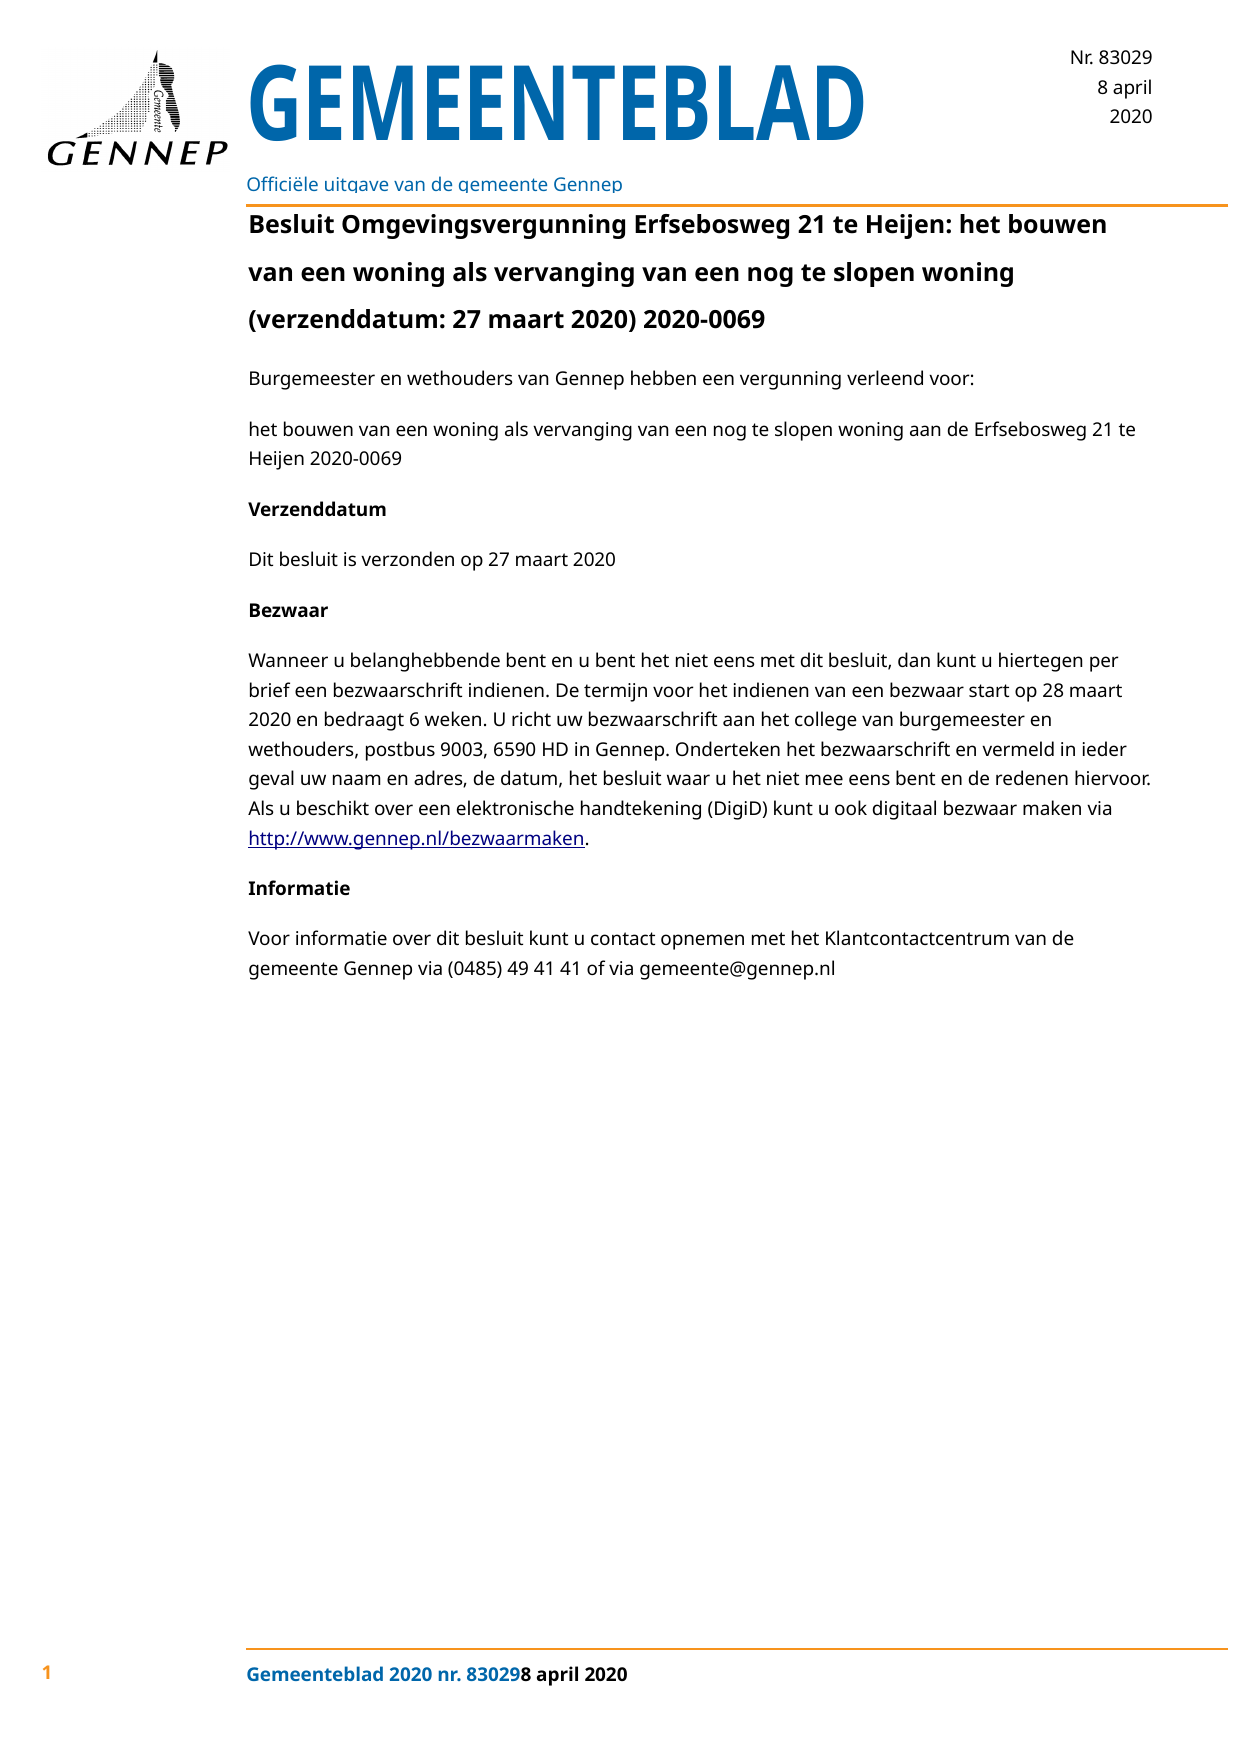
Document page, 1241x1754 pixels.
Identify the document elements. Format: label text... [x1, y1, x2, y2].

text het bouwen van een woning als vervanging van een nog te slopen woning aan de Erfsebosweg 21 te Heijen 2020-0069 [248, 416, 1152, 471]
text Burgemeester en wethouders van Gennep hebben een vergunning verleend voor: [248, 366, 1152, 391]
text Besluit Omgevingsvergunning Erfsebosweg 21 te Heijen: het bouwen van een woning als vervanging van een nog te slopen woning (verzenddatum: 27 maart 2020) 2020-0069 [248, 207, 1152, 336]
text Informatie [248, 875, 1152, 901]
text Voor informatie over dit besluit kunt u contact opnemen met het Klantcontactcentrum van de gemeente Gennep via (0485) 49 41 41 of via gemeente@gennep.nl [248, 926, 1152, 981]
text Bezwaar [248, 597, 1152, 622]
text Dit besluit is verzonden op 27 maart 2020 [248, 546, 1152, 572]
text Verzenddatum [248, 496, 1152, 522]
picture [41, 47, 231, 172]
text Wanneer u belanghebbende bent en u bent het niet eens met dit besluit, dan kunt u hiertegen per brief een bezwaarschrift indienen. De termijn voor het indienen van een bezwaar start op 28 maart 2020 en bedraagt 6 weken. U richt uw bezwaarschrift aan het college van burgemeester en wethouders, postbus 9003, 6590 HD in Gennep. Onderteken het bezwaarschrift en vermeld in ieder geval uw naam en adres, de datum, het besluit waar u het niet mee eens bent en de redenen hiervoor. Als u beschikt over een elektronische handtekening (DigiD) kunt u ook digitaal bezwaar maken via http://www.gennep.nl/bezwaarmaken. [248, 647, 1152, 850]
